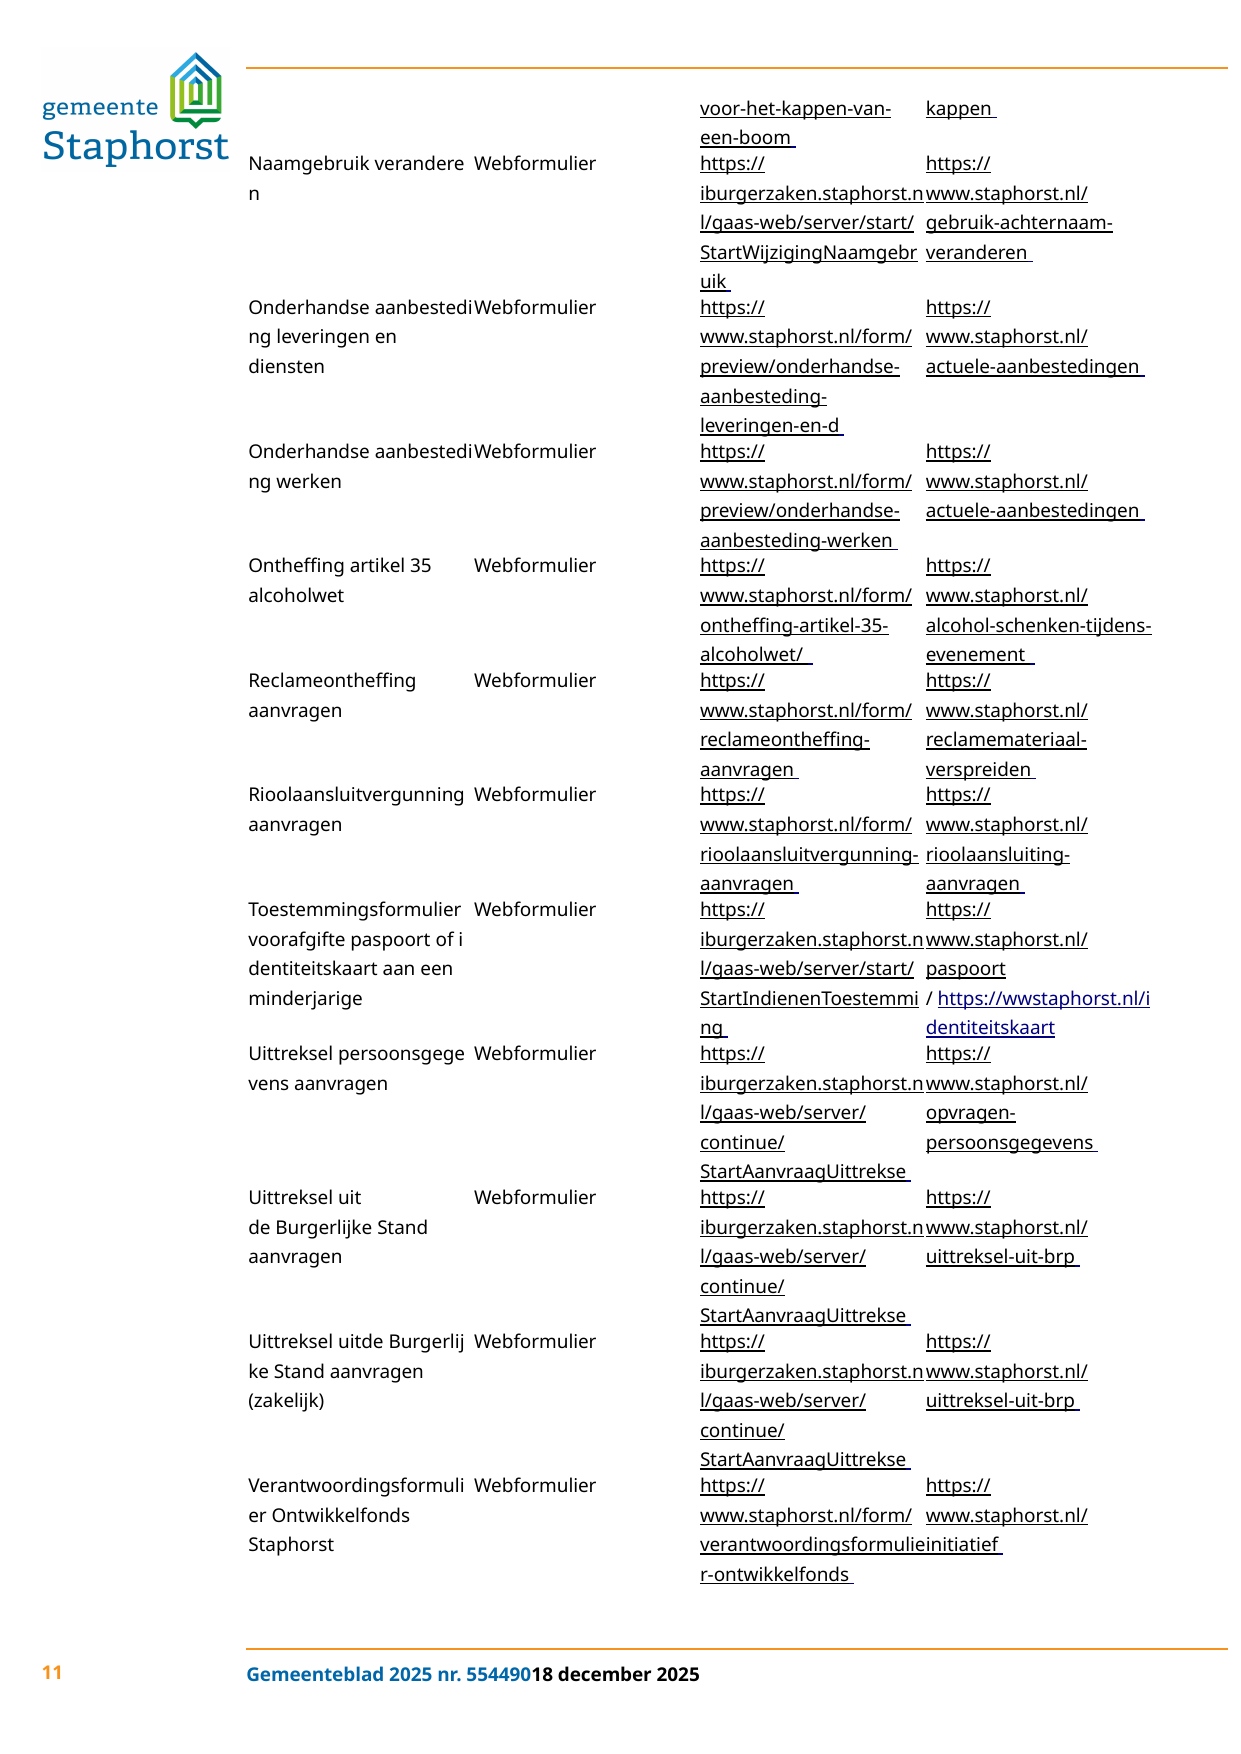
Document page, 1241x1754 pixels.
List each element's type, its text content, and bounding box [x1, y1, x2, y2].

table_cell Webformulier [474, 553, 700, 667]
table_cell Onderhandse aanbesteding leveringen en diensten [248, 294, 474, 438]
table_cell https://www.staphorst.nl/actuele-aanbestedingen [926, 438, 1152, 553]
table_cell [248, 95, 474, 150]
table_cell https://iburgerzaken.staphorst.nl/gaas-web/server/continue/StartAanvraagUittrekse [700, 1328, 926, 1472]
table_cell https://www.staphorst.nl/alcohol-schenken-tijdens- [926, 553, 1152, 634]
table_cell evenement [926, 635, 1152, 667]
table_cell https://www.staphorst.nl/form/verantwoordingsformulie [700, 1473, 926, 1553]
table_cell [474, 95, 700, 150]
table_cell Uittreksel uitde Burgerlijke Stand aanvragen (zakelijk) [248, 1328, 474, 1472]
picture [41, 47, 231, 172]
table_cell https://www.staphorst.nl/initiatief [926, 1473, 1152, 1587]
table_cell Webformulier [474, 438, 700, 553]
table_cell Webformulier [474, 1328, 700, 1472]
table_cell Toestemmingsformulier voorafgifte paspoort of identiteitskaart aan een minderjarige [248, 896, 474, 1040]
table_cell https://iburgerzaken.staphorst.nl/gaas-web/server/continue/StartAanvraagUittrekse [700, 1040, 926, 1184]
table_cell Webformulier [474, 1473, 700, 1587]
table_cell Naamgebruik veranderen [248, 150, 474, 294]
table_cell https://www.staphorst.nl/form/preview/onderhandse-aanbesteding-leveringen-en-d [700, 294, 926, 438]
table_cell https://www.staphorst.nl/paspoort / https://wwstaphorst.nl/identiteitskaart [926, 896, 1152, 1040]
table_cell https://www.staphorst.nl/actuele-aanbestedingen [926, 294, 1152, 438]
table_cell https://www.staphorst.nl/opvragen-persoonsgegevens [926, 1040, 1152, 1184]
table_cell Reclameontheffing aanvragen [248, 667, 474, 782]
table_cell https://www.staphorst.nl/gebruik-achternaam-veranderen [926, 150, 1152, 294]
table_cell Webformulier [474, 896, 700, 1040]
table_cell https://www.staphorst.nl/uittreksel-uit-brp [926, 1184, 1152, 1328]
table_cell Webformulier [474, 294, 700, 438]
table_cell Onderhandse aanbesteding werken [248, 438, 474, 553]
table_cell https://www.staphorst.nl/form/preview/onderhandse-aanbesteding-werken [700, 438, 926, 553]
table_cell https://www.staphorst.nl/uittreksel-uit-brp [926, 1328, 1152, 1472]
table_cell Rioolaansluitvergunning aanvragen [248, 782, 474, 896]
table_cell Webformulier [474, 1040, 700, 1184]
table_cell Verantwoordingsformulier Ontwikkelfonds Staphorst [248, 1473, 474, 1587]
table_cell Webformulier [474, 667, 700, 782]
table_cell Uittreksel uit de Burgerlijke Stand aanvragen [248, 1184, 474, 1328]
table_cell https://www.staphorst.nl/rioolaansluiting-aanvragen [926, 782, 1152, 896]
table_cell https://iburgerzaken.staphorst.nl/gaas-web/server/start/StartIndienenToestemming [700, 896, 926, 1040]
table_cell voor-het-kappen-van-een-boom [700, 95, 926, 150]
table_cell Webformulier [474, 1184, 700, 1328]
table_cell r-ontwikkelfonds [700, 1555, 926, 1587]
table_cell https://www.staphorst.nl/form/rioolaansluitvergunning-aanvragen [700, 782, 926, 896]
table_cell Ontheffing artikel 35 alcoholwet [248, 553, 474, 667]
table_cell https://iburgerzaken.staphorst.nl/gaas-web/server/start/StartWijzigingNaamgebruik [700, 150, 926, 294]
table_cell https://www.staphorst.nl/reclamemateriaal-verspreiden [926, 667, 1152, 782]
table_cell Webformulier [474, 150, 700, 294]
table_cell https://www.staphorst.nl/form/ontheffing-artikel-35-alcoholwet/ [700, 553, 926, 667]
table_cell Uittreksel persoonsgegevens aanvragen [248, 1040, 474, 1184]
table_cell kappen [926, 95, 1152, 150]
table_cell Webformulier [474, 782, 700, 896]
table_cell https://iburgerzaken.staphorst.nl/gaas-web/server/continue/StartAanvraagUittrekse [700, 1184, 926, 1328]
table_cell https://www.staphorst.nl/form/reclameontheffing-aanvragen [700, 667, 926, 782]
